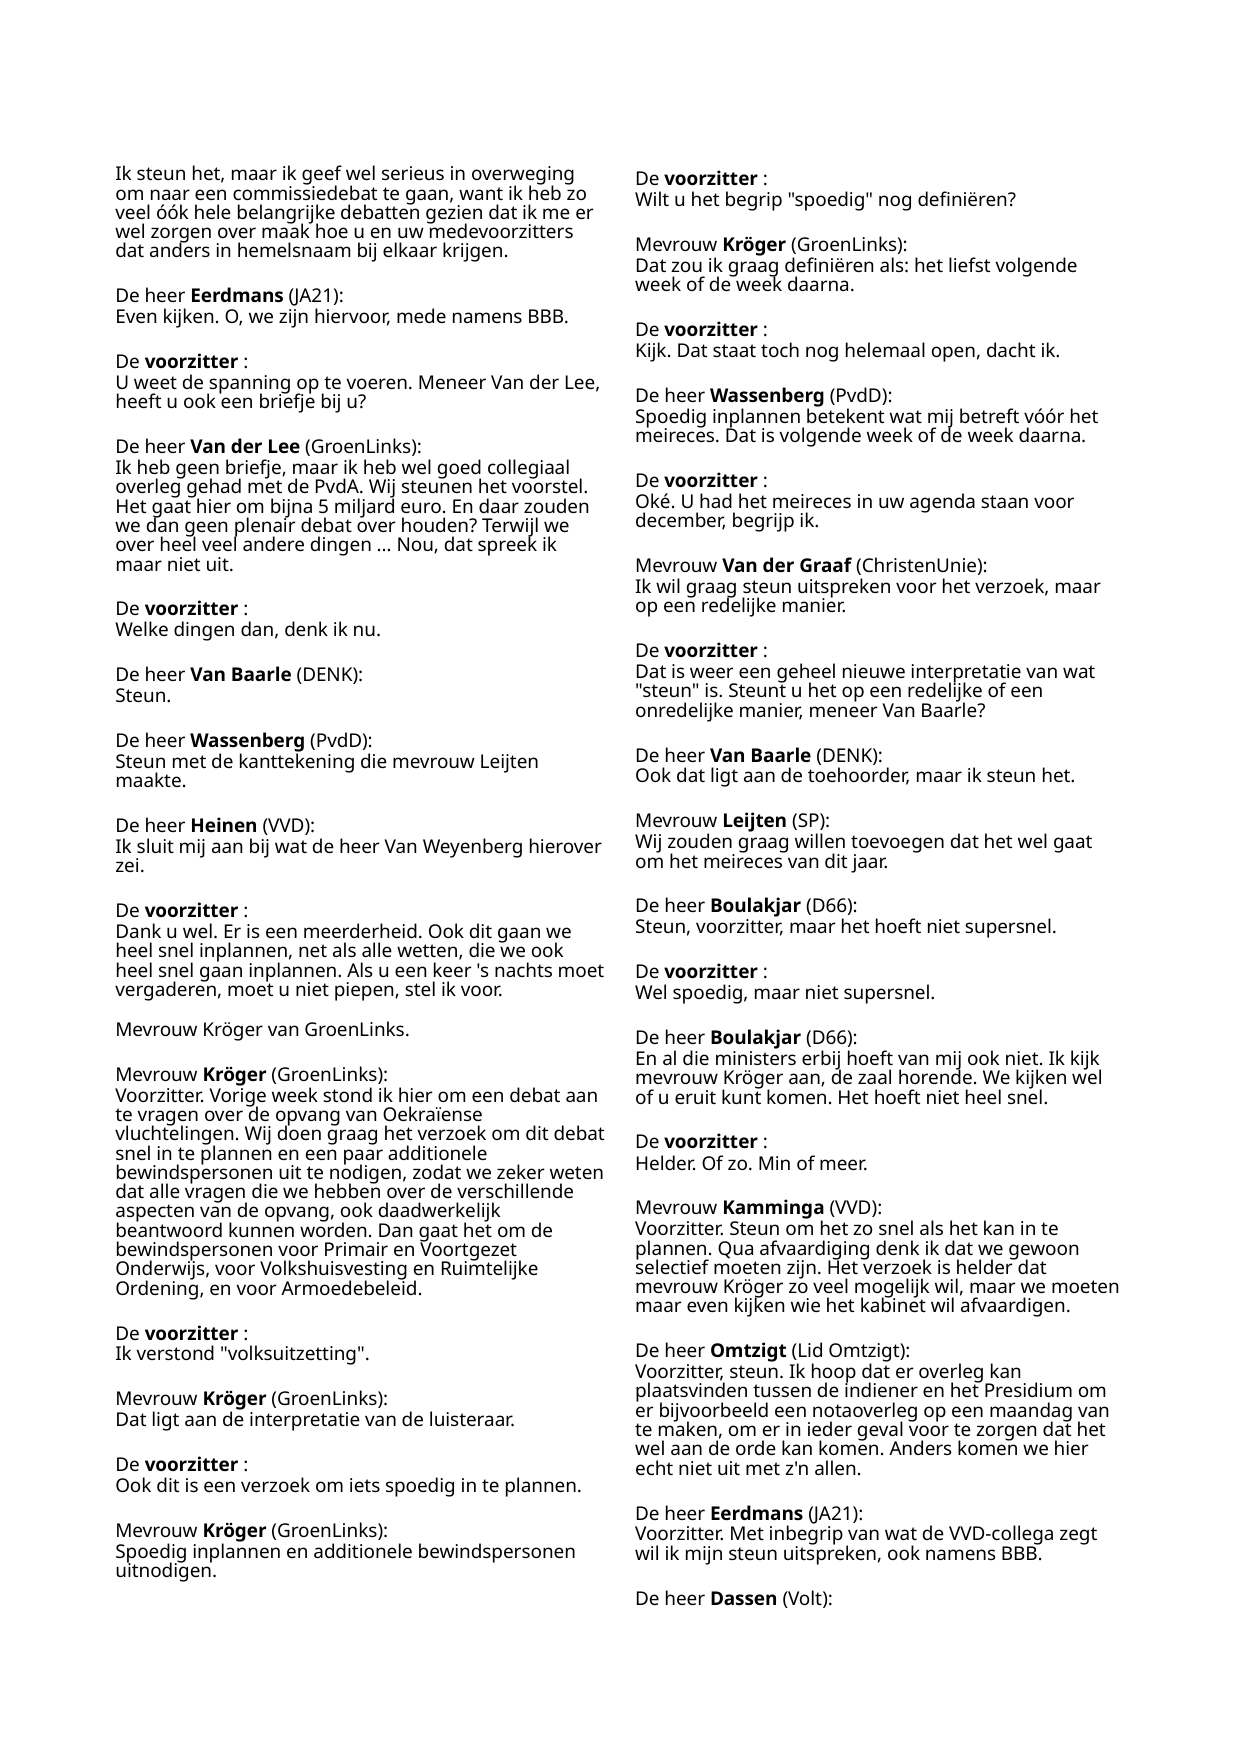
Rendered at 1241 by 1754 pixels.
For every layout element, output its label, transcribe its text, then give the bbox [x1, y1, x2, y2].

text Wel spoedig, maar niet supersnel. [635, 984, 1125, 1003]
text De heer Eerdmans (JA21): [115, 282, 605, 308]
text Ik verstond "volksuitzetting". [115, 1345, 605, 1365]
text Ook dat ligt aan de toehoorder, maar ik steun het. [635, 767, 1125, 787]
text De voorzitter : [635, 637, 1125, 663]
text De voorzitter : [635, 165, 1125, 191]
text Voorzitter. Met inbegrip van wat de VVD-collega zegt wil ik mijn steun uitspreken, ook namens BBB. [635, 1525, 1125, 1564]
text Mevrouw Kröger (GroenLinks): [115, 1386, 605, 1411]
text De voorzitter : [635, 467, 1125, 493]
text Voorzitter. Vorige week stond ik hier om een debat aan te vragen over de opvang van Oekraïense vluchtelingen. Wij doen graag het verzoek om dit debat snel in te plannen en een paar additionele bewindspersonen uit te nodigen, zodat we zeker weten dat alle vragen die we hebben over de verschillende aspecten van de opvang, ook daadwerkelijk beantwoord kunnen worden. Dan gaat het om de bewindspersonen voor Primair en Voortgezet Onderwijs, voor Volkshuisvesting en Ruimtelijke Ordening, en voor Armoedebeleid. [115, 1087, 605, 1299]
text Voorzitter, steun. Ik hoop dat er overleg kan plaatsvinden tussen de indiener en het Presidium om er bijvoorbeeld een notaoverleg op een maandag van te maken, om er in ieder geval voor te zorgen dat het wel aan de orde kan komen. Anders komen we hier echt niet uit met z'n allen. [635, 1363, 1125, 1479]
text Wilt u het begrip "spoedig" nog definiëren? [635, 191, 1125, 210]
text De heer Heinen (VVD): [115, 812, 605, 838]
text Voorzitter. Steun om het zo snel als het kan in te plannen. Qua afvaardiging denk ik dat we gewoon selectief moeten zijn. Het verzoek is helder dat mevrouw Kröger zo veel mogelijk wil, maar we moeten maar even kijken wie het kabinet wil afvaardigen. [635, 1220, 1125, 1317]
text De heer Eerdmans (JA21): [635, 1500, 1125, 1525]
text De heer Boulakjar (D66): [635, 1024, 1125, 1050]
text De heer Boulakjar (D66): [635, 893, 1125, 918]
text De heer Van Baarle (DENK): [115, 661, 605, 687]
text Mevrouw Kamminga (VVD): [635, 1194, 1125, 1220]
text Spoedig inplannen betekent wat mij betreft vóór het meireces. Dat is volgende week of de week daarna. [635, 408, 1125, 446]
text Kijk. Dat staat toch nog helemaal open, dacht ik. [635, 342, 1125, 361]
text Helder. Of zo. Min of meer. [635, 1154, 1125, 1174]
text Mevrouw Kröger van GroenLinks. [115, 1021, 605, 1040]
text Ik sluit mij aan bij wat de heer Van Weyenberg hierover zei. [115, 838, 605, 877]
text De voorzitter : [115, 1451, 605, 1477]
text De heer Van der Lee (GroenLinks): [115, 433, 605, 459]
text Wij zouden graag willen toevoegen dat het wel gaat om het meireces van dit jaar. [635, 833, 1125, 872]
text Ik steun het, maar ik geef wel serieus in overweging om naar een commissiedebat te gaan, want ik heb zo veel óók hele belangrijke debatten gezien dat ik me er wel zorgen over maak hoe u en uw medevoorzitters dat anders in hemelsnaam bij elkaar krijgen. [115, 165, 605, 262]
text De voorzitter : [115, 1320, 605, 1345]
text De heer Wassenberg (PvdD): [115, 727, 605, 753]
text Mevrouw Leijten (SP): [635, 808, 1125, 833]
text U weet de spanning op te voeren. Meneer Van der Lee, heeft u ook een briefje bij u? [115, 374, 605, 413]
text Steun met de kanttekening die mevrouw Leijten maakte. [115, 753, 605, 792]
text De heer Van Baarle (DENK): [635, 742, 1125, 767]
text Steun. [115, 687, 605, 706]
text Dat zou ik graag definiëren als: het liefst volgende week of de week daarna. [635, 257, 1125, 295]
text Even kijken. O, we zijn hiervoor, mede namens BBB. [115, 308, 605, 327]
text Mevrouw Van der Graaf (ChristenUnie): [635, 552, 1125, 578]
text Ik heb geen briefje, maar ik heb wel goed collegiaal overleg gehad met de PvdA. Wij steunen het voorstel. Het gaat hier om bijna 5 miljard euro. En daar zouden we dan geen plenair debat over houden? Terwijl we over heel veel andere dingen … Nou, dat spreek ik maar niet uit. [115, 459, 605, 575]
text De voorzitter : [115, 596, 605, 621]
text Mevrouw Kröger (GroenLinks): [115, 1517, 605, 1543]
text Spoedig inplannen en additionele bewindspersonen uitnodigen. [115, 1543, 605, 1581]
text En al die ministers erbij hoeft van mij ook niet. Ik kijk mevrouw Kröger aan, de zaal horende. We kijken wel of u eruit kunt komen. Het hoeft niet heel snel. [635, 1050, 1125, 1108]
text De heer Dassen (Volt): [635, 1585, 1125, 1611]
text De voorzitter : [635, 958, 1125, 984]
text Dat ligt aan de interpretatie van de luisteraar. [115, 1411, 605, 1431]
text Dat is weer een geheel nieuwe interpretatie van wat "steun" is. Steunt u het op een redelijke of een onredelijke manier, meneer Van Baarle? [635, 663, 1125, 721]
text Steun, voorzitter, maar het hoeft niet supersnel. [635, 918, 1125, 938]
text De voorzitter : [635, 316, 1125, 342]
text Oké. U had het meireces in uw agenda staan voor december, begrijp ik. [635, 493, 1125, 531]
text De voorzitter : [635, 1129, 1125, 1154]
text Ook dit is een verzoek om iets spoedig in te plannen. [115, 1477, 605, 1496]
text Mevrouw Kröger (GroenLinks): [635, 231, 1125, 257]
text De voorzitter : [115, 348, 605, 374]
text Mevrouw Kröger (GroenLinks): [115, 1061, 605, 1087]
text Dank u wel. Er is een meerderheid. Ook dit gaan we heel snel inplannen, net als alle wetten, die we ook heel snel gaan inplannen. Als u een keer 's nachts moet vergaderen, moet u niet piepen, stel ik voor. [115, 923, 605, 1000]
text De voorzitter : [115, 897, 605, 923]
text Welke dingen dan, denk ik nu. [115, 621, 605, 641]
text De heer Wassenberg (PvdD): [635, 382, 1125, 408]
text De heer Omtzigt (Lid Omtzigt): [635, 1337, 1125, 1363]
text Ik wil graag steun uitspreken voor het verzoek, maar op een redelijke manier. [635, 578, 1125, 617]
